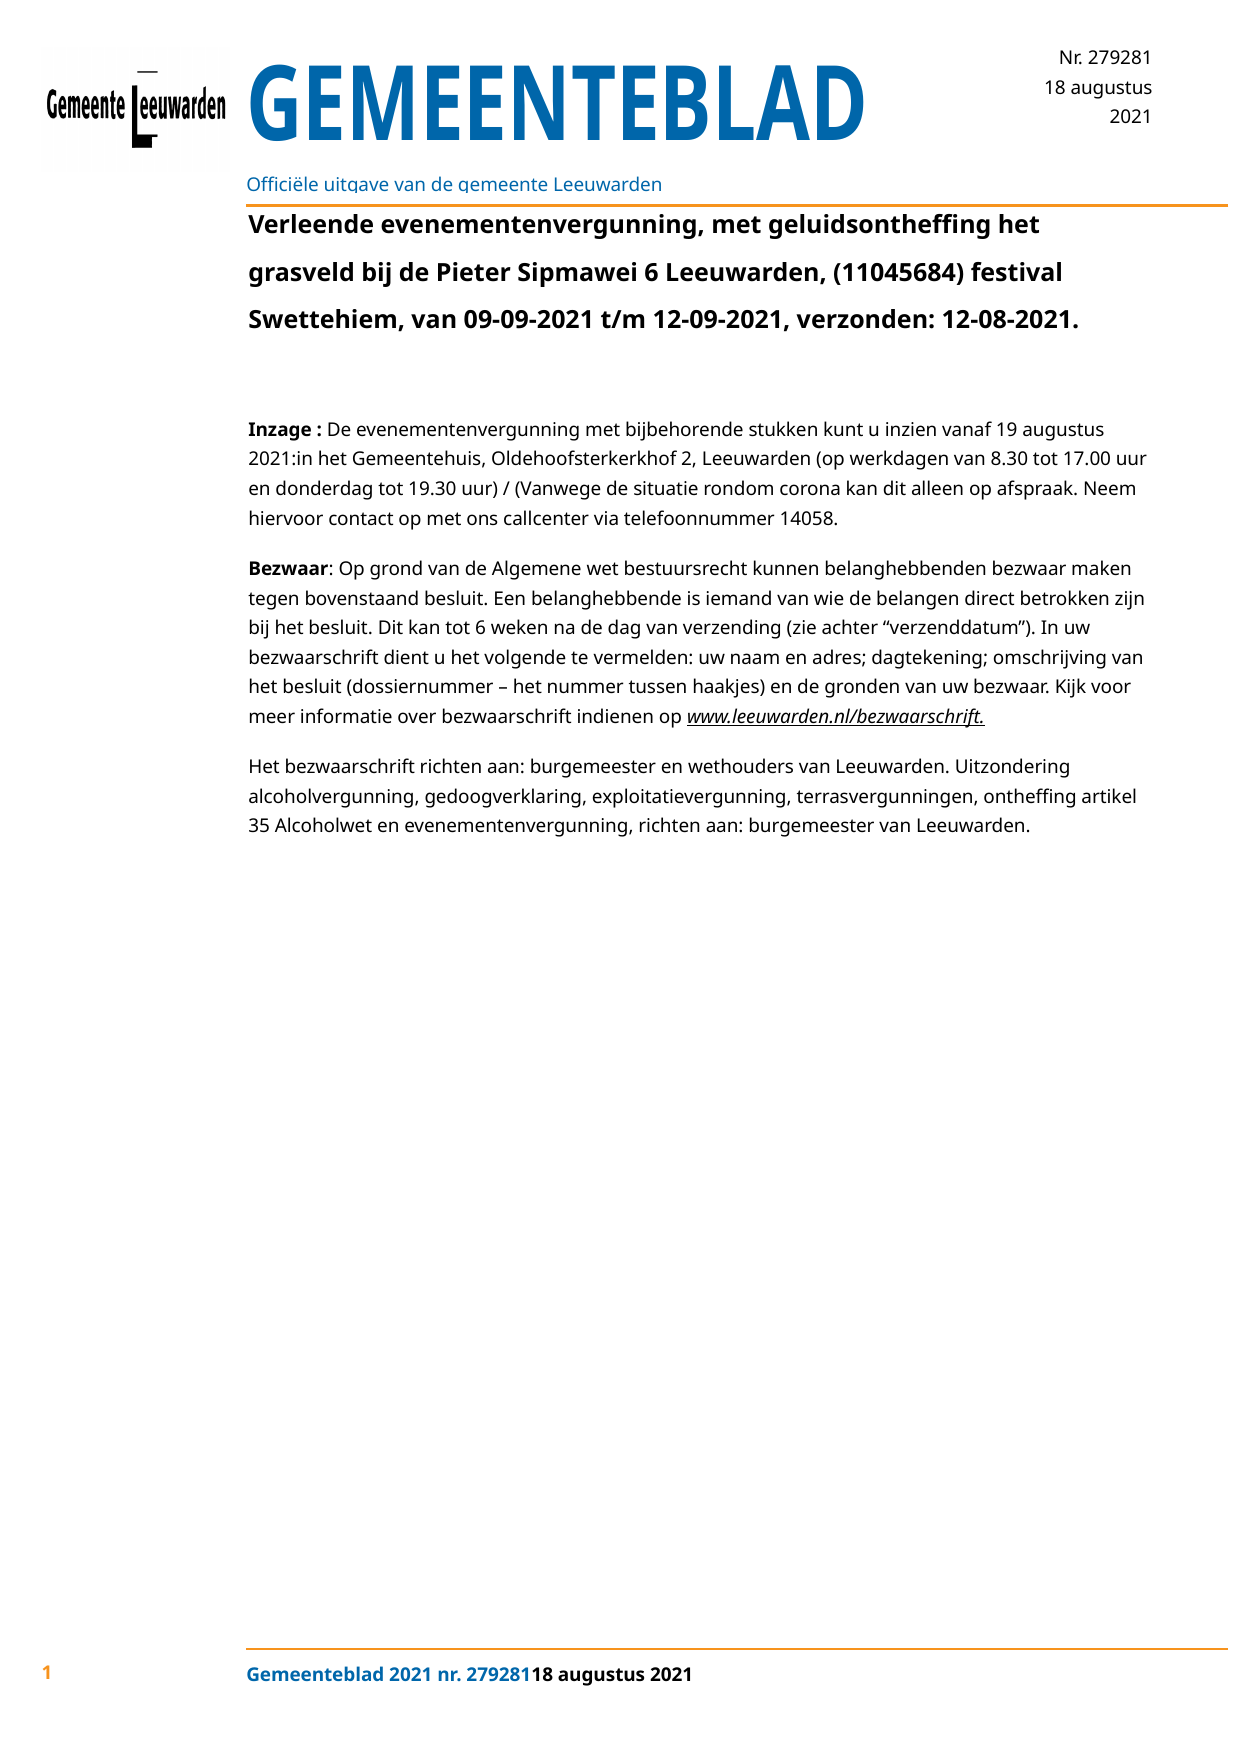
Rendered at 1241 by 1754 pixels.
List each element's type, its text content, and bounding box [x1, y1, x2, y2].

picture [41, 47, 231, 172]
text Bezwaar: Op grond van de Algemene wet bestuursrecht kunnen belanghebbenden bezwaar maken tegen bovenstaand besluit. Een belanghebbende is iemand van wie de belangen direct betrokken zijn bij het besluit. Dit kan tot 6 weken na de dag van verzending (zie achter “verzenddatum”). In uw bezwaarschrift dient u het volgende te vermelden: uw naam en adres; dagtekening; omschrijving van het besluit (dossiernummer – het nummer tussen haakjes) en de gronden van uw bezwaar. Kijk voor meer informatie over bezwaarschrift indienen op www.leeuwarden.nl/bezwaarschrift. [248, 555, 1152, 729]
text Het bezwaarschrift richten aan: burgemeester en wethouders van Leeuwarden. Uitzondering alcoholvergunning, gedoogverklaring, exploitatievergunning, terrasvergunningen, ontheffing artikel 35 Alcoholwet en evenementenvergunning, richten aan: burgemeester van Leeuwarden. [248, 753, 1152, 838]
text Verleende evenementenvergunning, met geluidsontheffing het grasveld bij de Pieter Sipmawei 6 Leeuwarden, (11045684) festival Swettehiem, van 09-09-2021 t/m 12-09-2021, verzonden: 12-08-2021. [248, 207, 1152, 336]
text Inzage : De evenementenvergunning met bijbehorende stukken kunt u inzien vanaf 19 augustus 2021:in het Gemeentehuis, Oldehoofsterkerkhof 2, Leeuwarden (op werkdagen van 8.30 tot 17.00 uur en donderdag tot 19.30 uur) / (Vanwege de situatie rondom corona kan dit alleen op afspraak. Neem hiervoor contact op met ons callcenter via telefoonnummer 14058. [248, 416, 1152, 530]
